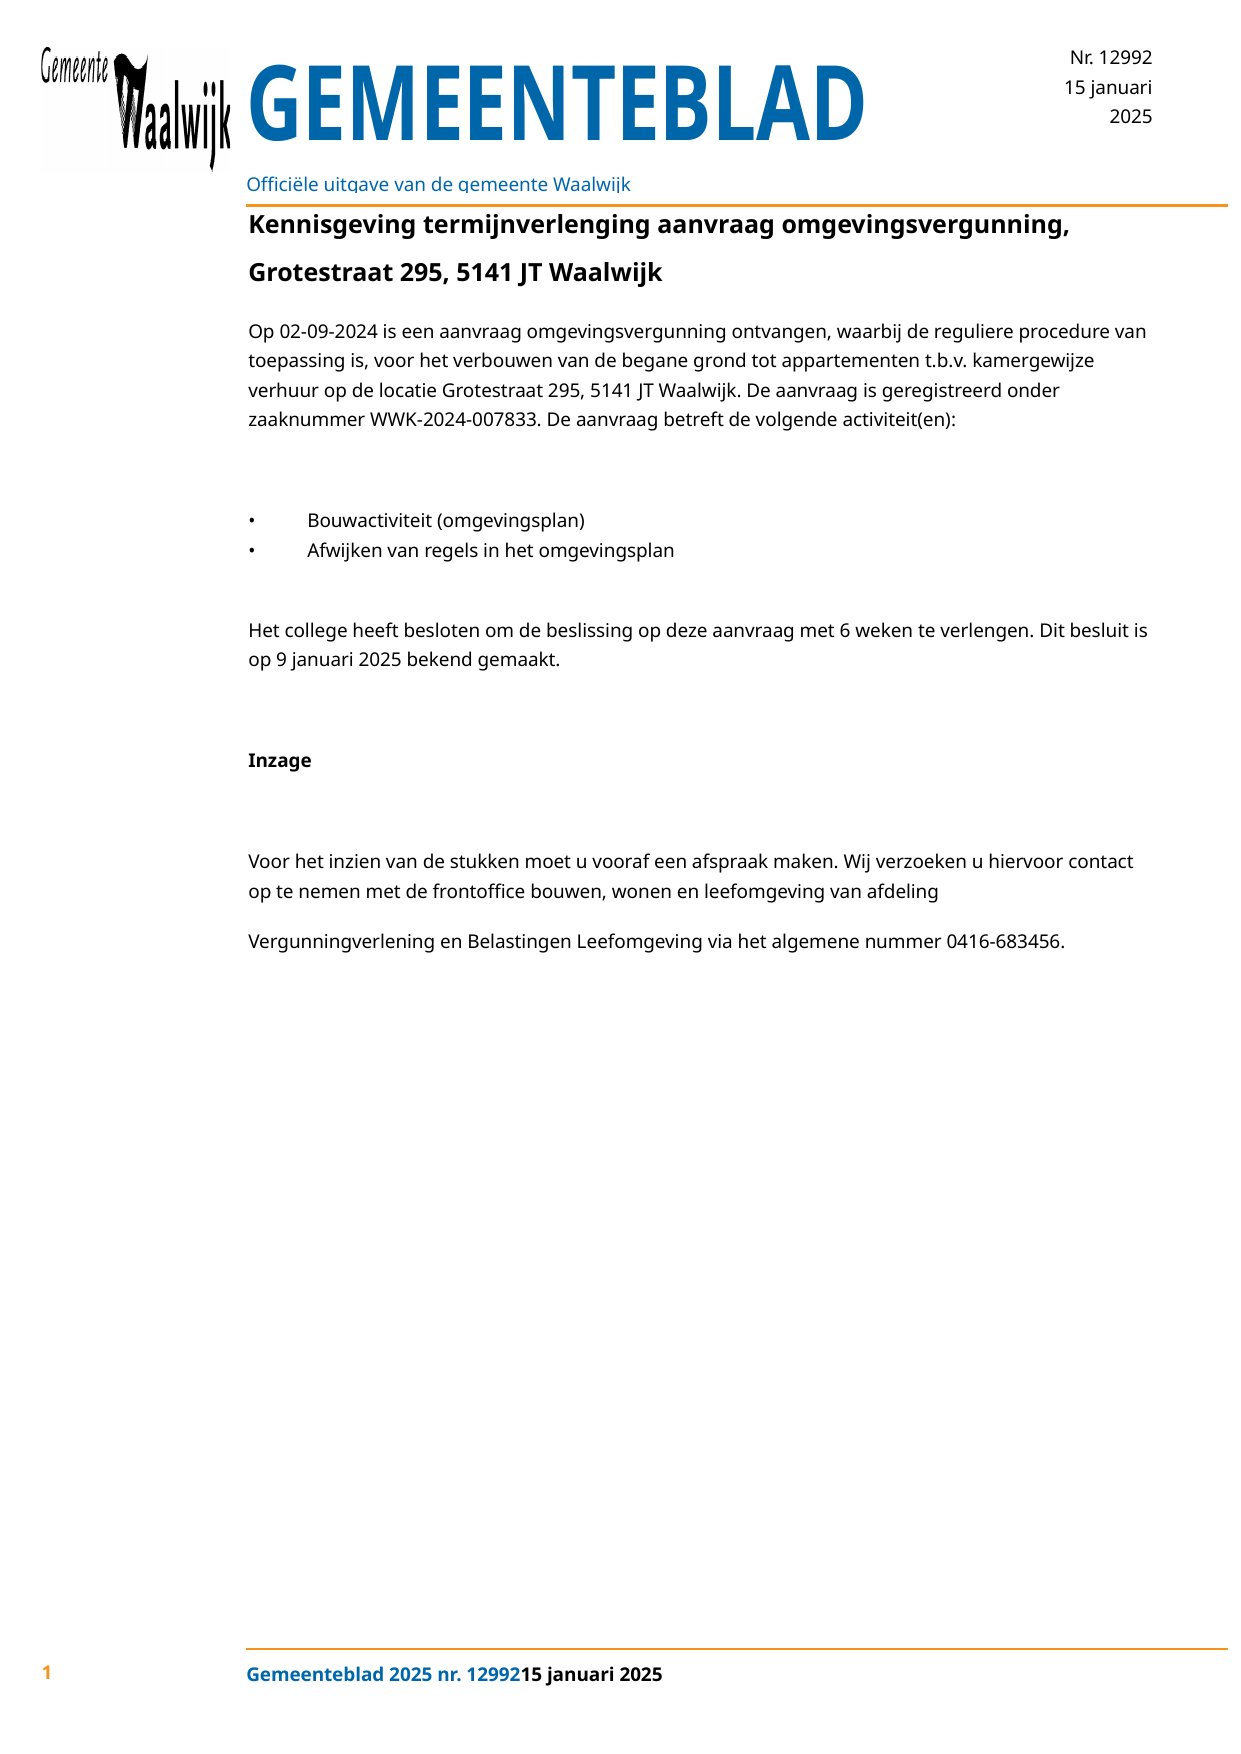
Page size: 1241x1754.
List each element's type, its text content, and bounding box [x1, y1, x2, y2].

list Afwijken van regels in het omgevingsplan [248, 537, 1152, 563]
text Het college heeft besloten om de beslissing op deze aanvraag met 6 weken te verlengen. Dit besluit is op 9 januari 2025 bekend gemaakt. [248, 617, 1152, 672]
list Bouwactiviteit (omgevingsplan) [248, 507, 1152, 533]
text Op 02-09-2024 is een aanvraag omgevingsvergunning ontvangen, waarbij de reguliere procedure van toepassing is, voor het verbouwen van de begane grond tot appartementen t.b.v. kamergewijze verhuur op de locatie Grotestraat 295, 5141 JT Waalwijk. De aanvraag is geregistreerd onder zaaknummer WWK-2024-007833. De aanvraag betreft de volgende activiteit(en): [248, 318, 1152, 432]
text Kennisgeving termijnverlenging aanvraag omgevingsvergunning, Grotestraat 295, 5141 JT Waalwijk [248, 207, 1152, 288]
text Vergunningverlening en Belastingen Leefomgeving via het algemene nummer 0416-683456. [248, 928, 1152, 954]
text Inzage [248, 747, 1152, 773]
picture [41, 47, 231, 172]
text Voor het inzien van de stukken moet u vooraf een afspraak maken. Wij verzoeken u hiervoor contact op te nemen met de frontoffice bouwen, wonen en leefomgeving van afdeling [248, 848, 1152, 904]
